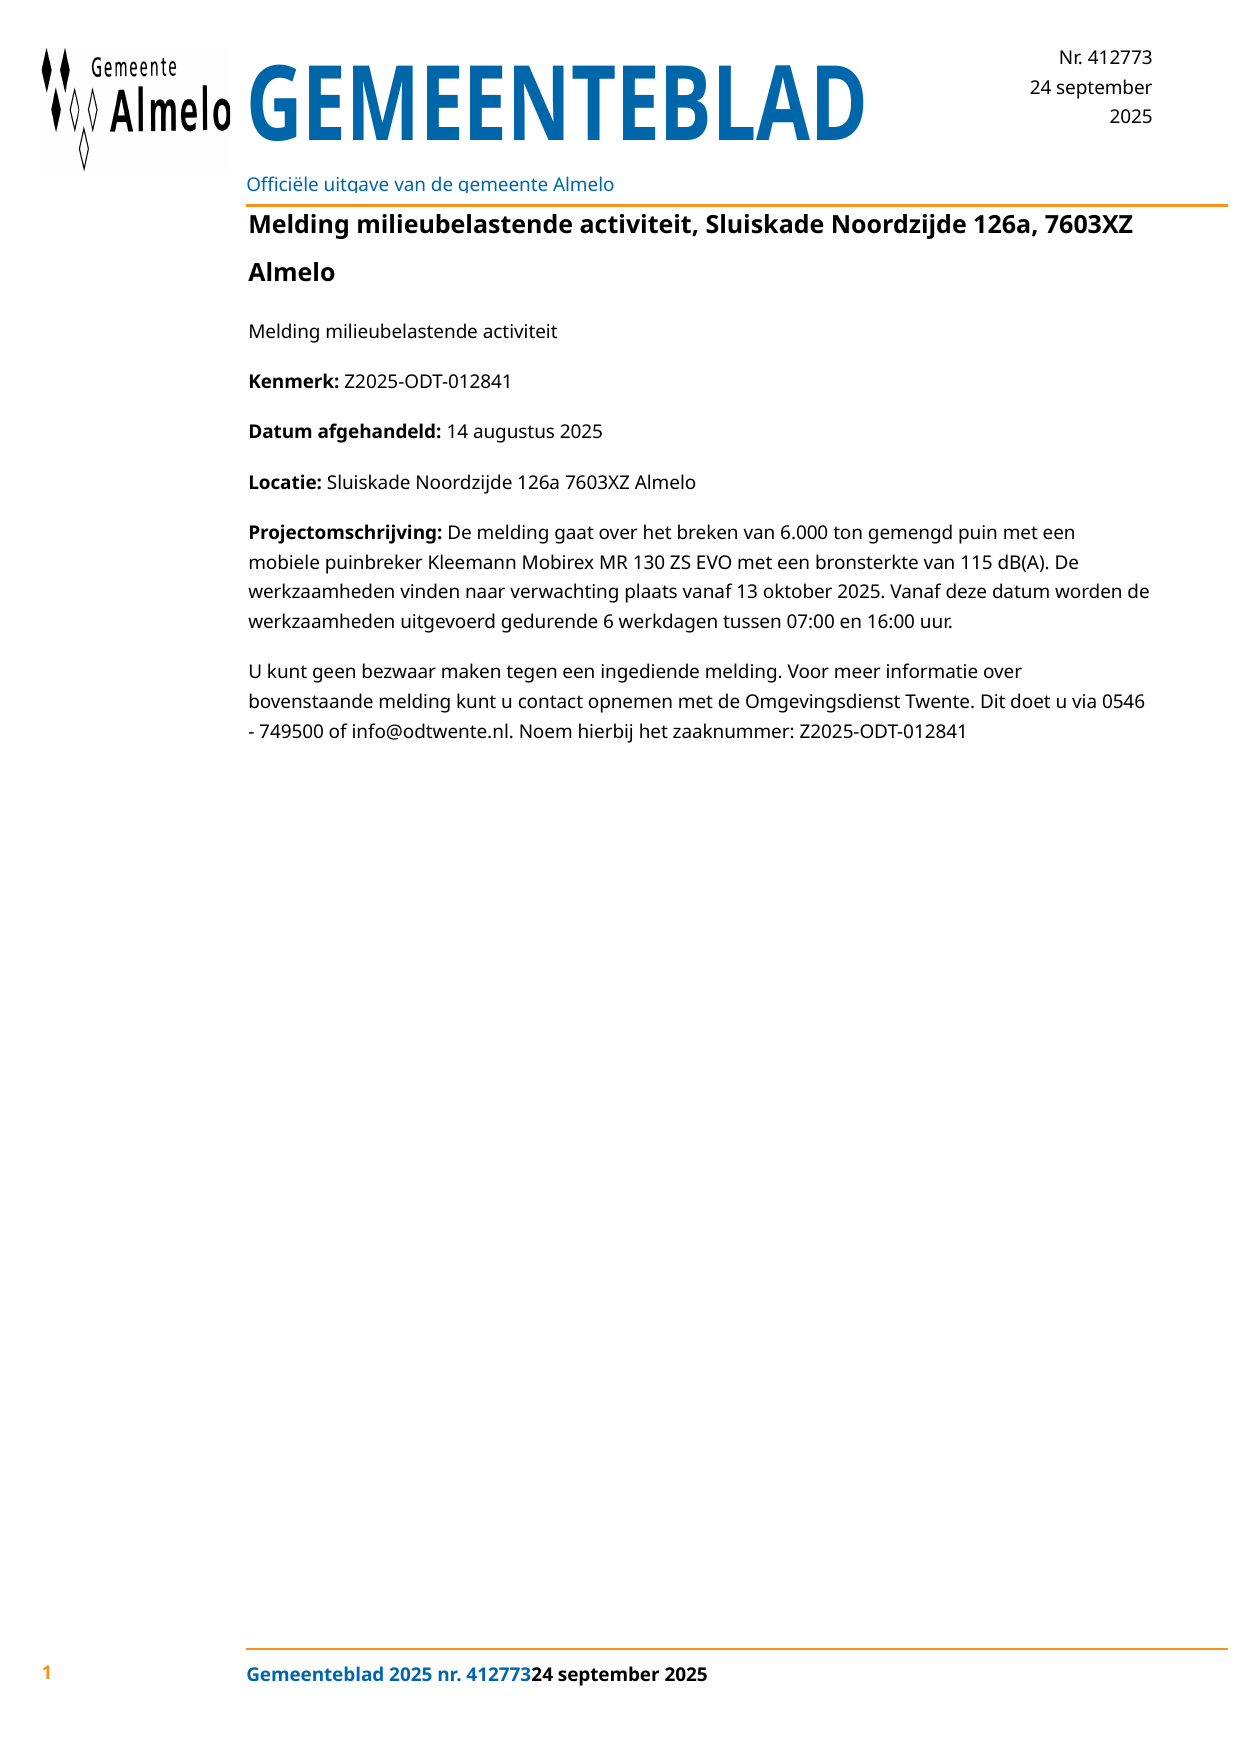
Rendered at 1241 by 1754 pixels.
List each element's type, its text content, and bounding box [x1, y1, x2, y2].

picture [41, 47, 231, 172]
text Melding milieubelastende activiteit, Sluiskade Noordzijde 126a, 7603XZ Almelo [248, 207, 1152, 288]
text Datum afgehandeld: 14 augustus 2025 [248, 419, 1152, 444]
text U kunt geen bezwaar maken tegen een ingediende melding. Voor meer informatie over bovenstaande melding kunt u contact opnemen met de Omgevingsdienst Twente. Dit doet u via 0546 - 749500 of info@odtwente.nl. Noem hierbij het zaaknummer: Z2025-ODT-012841 [248, 659, 1152, 744]
text Projectomschrijving: De melding gaat over het breken van 6.000 ton gemengd puin met een mobiele puinbreker Kleemann Mobirex MR 130 ZS EVO met een bronsterkte van 115 dB(A). De werkzaamheden vinden naar verwachting plaats vanaf 13 oktober 2025. Vanaf deze datum worden de werkzaamheden uitgevoerd gedurende 6 werkdagen tussen 07:00 en 16:00 uur. [248, 519, 1152, 634]
text Locatie: Sluiskade Noordzijde 126a 7603XZ Almelo [248, 469, 1152, 495]
text Kenmerk: Z2025-ODT-012841 [248, 368, 1152, 394]
text Melding milieubelastende activiteit [248, 318, 1152, 344]
